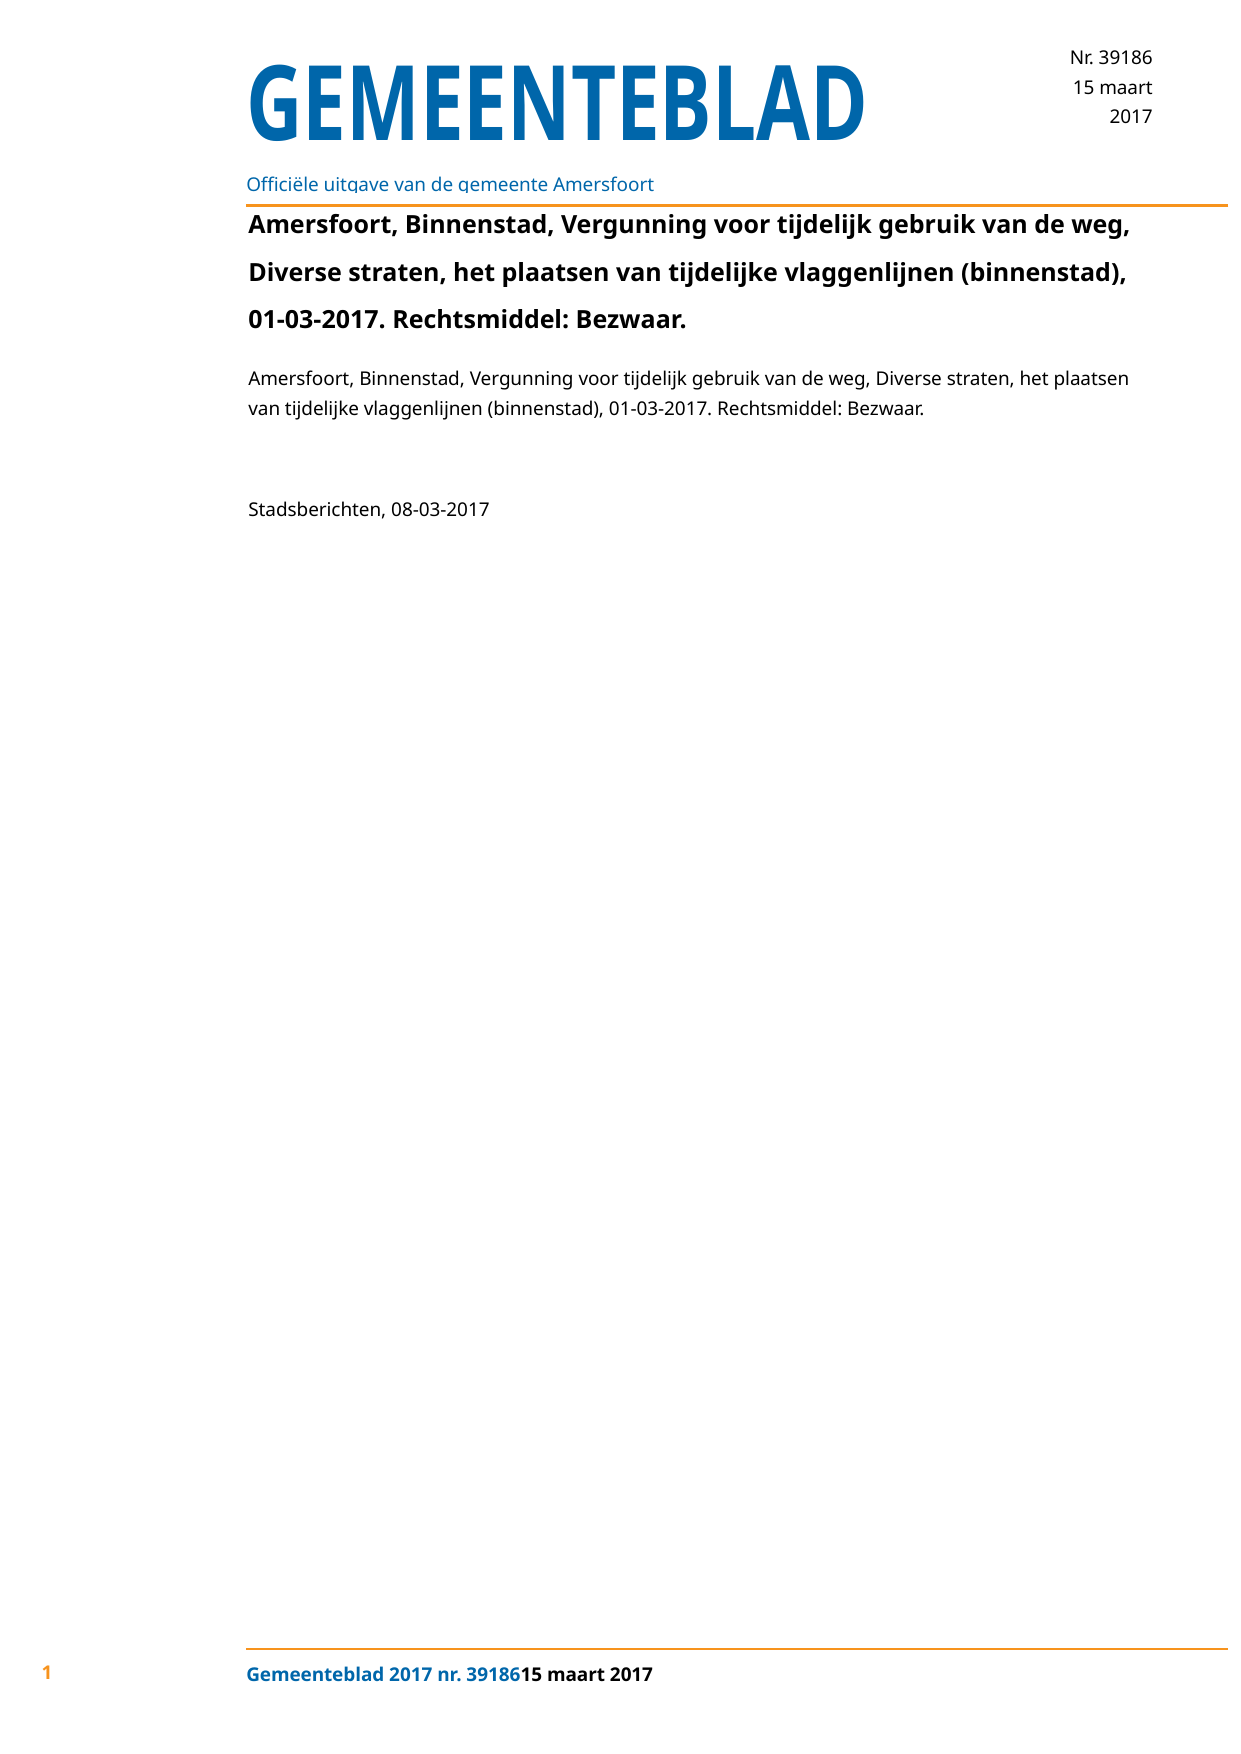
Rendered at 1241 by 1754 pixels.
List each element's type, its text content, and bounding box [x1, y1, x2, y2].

text Amersfoort, Binnenstad, Vergunning voor tijdelijk gebruik van de weg, Diverse straten, het plaatsen van tijdelijke vlaggenlijnen (binnenstad), 01-03-2017. Rechtsmiddel: Bezwaar. [248, 207, 1152, 336]
picture [41, 47, 231, 172]
text Stadsberichten, 08-03-2017 [248, 496, 1152, 522]
text Amersfoort, Binnenstad, Vergunning voor tijdelijk gebruik van de weg, Diverse straten, het plaatsen van tijdelijke vlaggenlijnen (binnenstad), 01-03-2017. Rechtsmiddel: Bezwaar. [248, 366, 1152, 421]
